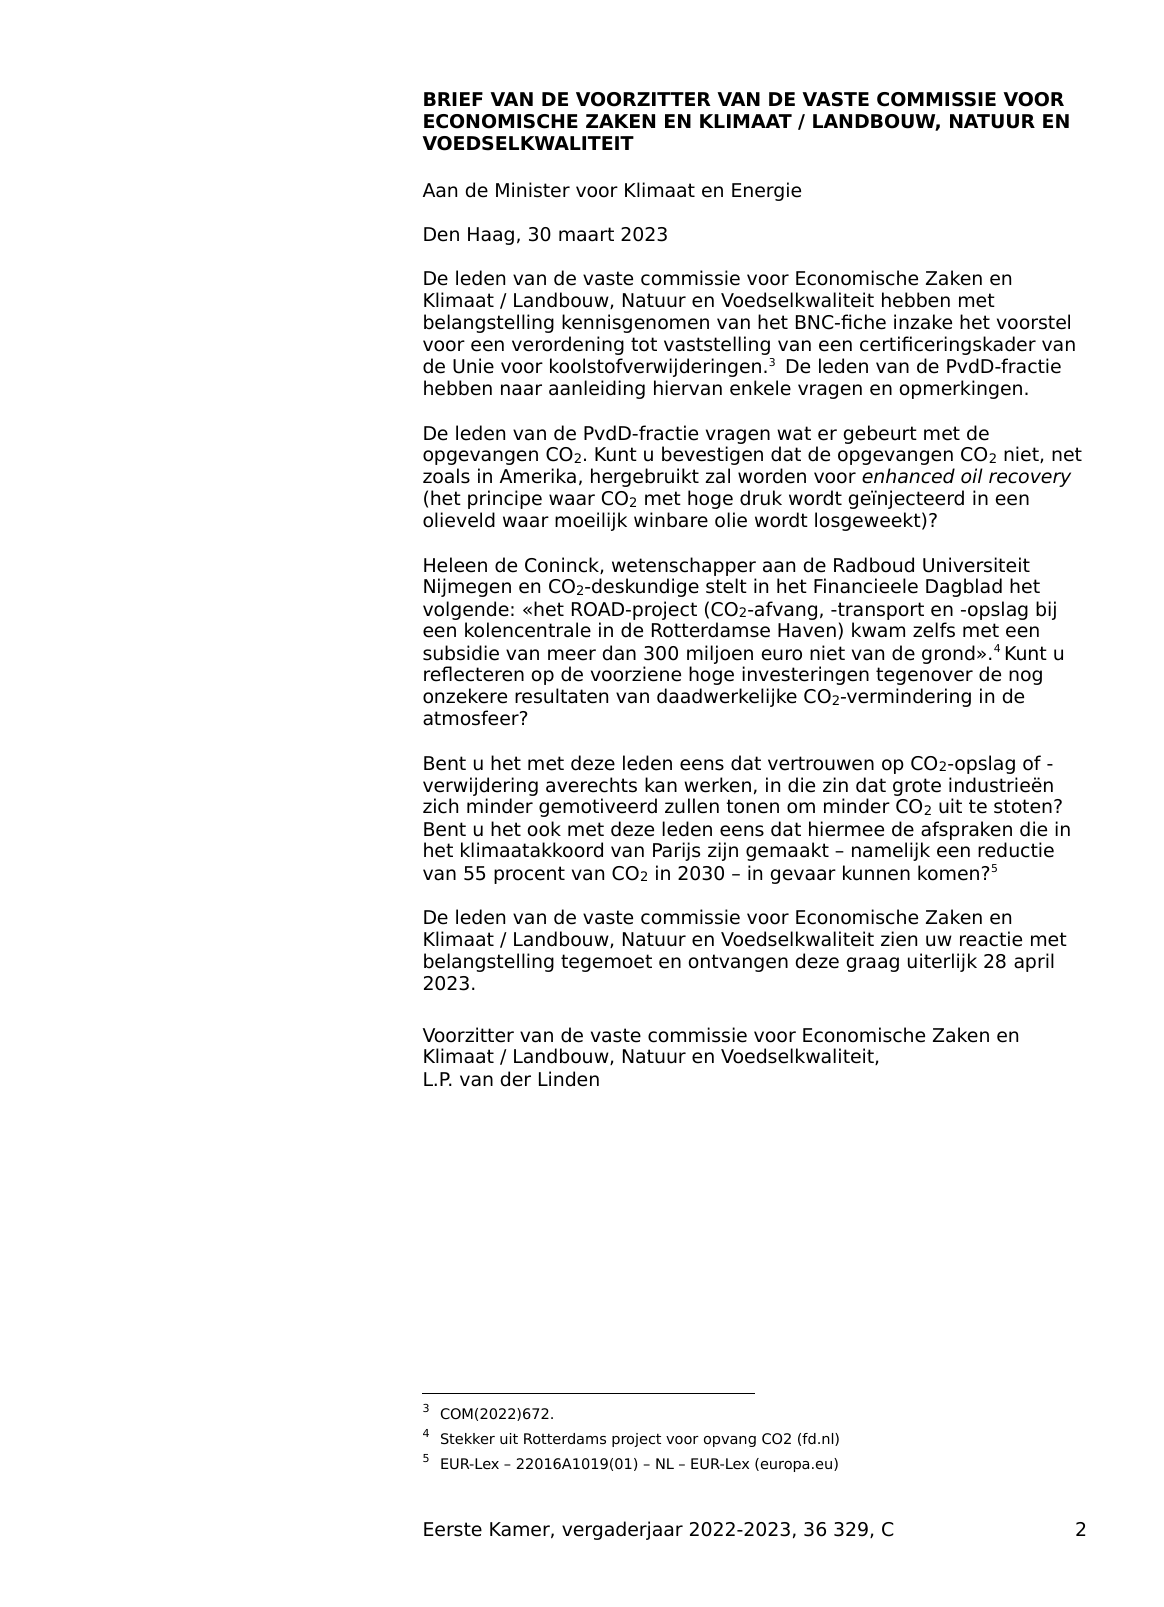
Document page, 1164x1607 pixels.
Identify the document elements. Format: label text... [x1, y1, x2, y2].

text Heleen de Coninck, wetenschapper aan de Radboud Universiteit Nijmegen en CO2-deskundige stelt in het Financieele Dagblad het volgende: «het ROAD-project (CO2-afvang, -transport en -opslag bij een kolencentrale in de Rotterdamse Haven) kwam zelfs met een subsidie van meer dan 300 miljoen euro niet van de grond».Kunt u reflecteren op de voorziene hoge investeringen tegenover de nog onzekere resultaten van daadwerkelijke CO2-vermindering in de atmosfeer? [422, 554, 1087, 730]
text De leden van de PvdD-fractie vragen wat er gebeurt met de opgevangen CO2. Kunt u bevestigen dat de opgevangen CO2 niet, net zoals in Amerika, hergebruikt zal worden voor enhanced oil recovery (het principe waar CO2 met hoge druk wordt geïnjecteerd in een olieveld waar moeilijk winbare olie wordt losgeweekt)? [422, 422, 1087, 532]
text Aan de Minister voor Klimaat en Energie [422, 180, 1087, 202]
text Voorzitter van de vaste commissie voor Economische Zaken en Klimaat / Landbouw, Natuur en Voedselkwaliteit, L.P. van der Linden [422, 1024, 1087, 1090]
text De leden van de vaste commissie voor Economische Zaken en Klimaat / Landbouw, Natuur en Voedselkwaliteit hebben met belangstelling kennisgenomen van het BNC-fiche inzake het voorstel voor een verordening tot vaststelling van een certificeringskader van de Unie voor koolstofverwijderingen. De leden van de PvdD-fractie hebben naar aanleiding hiervan enkele vragen en opmerkingen. [422, 268, 1087, 400]
text Bent u het met deze leden eens dat vertrouwen op CO2-opslag of -verwijdering averechts kan werken, in die zin dat grote industrieën zich minder gemotiveerd zullen tonen om minder CO2 uit te stoten? Bent u het ook met deze leden eens dat hiermee de afspraken die in het klimaatakkoord van Parijs zijn gemaakt – namelijk een reductie van 55 procent van CO2 in 2030 – in gevaar kunnen komen? [422, 752, 1087, 884]
text Stekker uit Rotterdams project voor opvang CO2 (fd.nl) [422, 1427, 1087, 1449]
text COM(2022)672. [422, 1402, 1087, 1424]
text EUR-Lex – 22016A1019(01) – NL – EUR-Lex (europa.eu) [422, 1452, 1087, 1474]
text De leden van de vaste commissie voor Economische Zaken en Klimaat / Landbouw, Natuur en Voedselkwaliteit zien uw reactie met belangstelling tegemoet en ontvangen deze graag uiterlijk 28 april 2023. [422, 907, 1087, 994]
subtitle BRIEF VAN DE VOORZITTER VAN DE VASTE COMMISSIE VOOR ECONOMISCHE ZAKEN EN KLIMAAT / LANDBOUW, NATUUR EN VOEDSELKWALITEIT [422, 89, 1087, 155]
text Den Haag, 30 maart 2023 [422, 224, 1087, 246]
